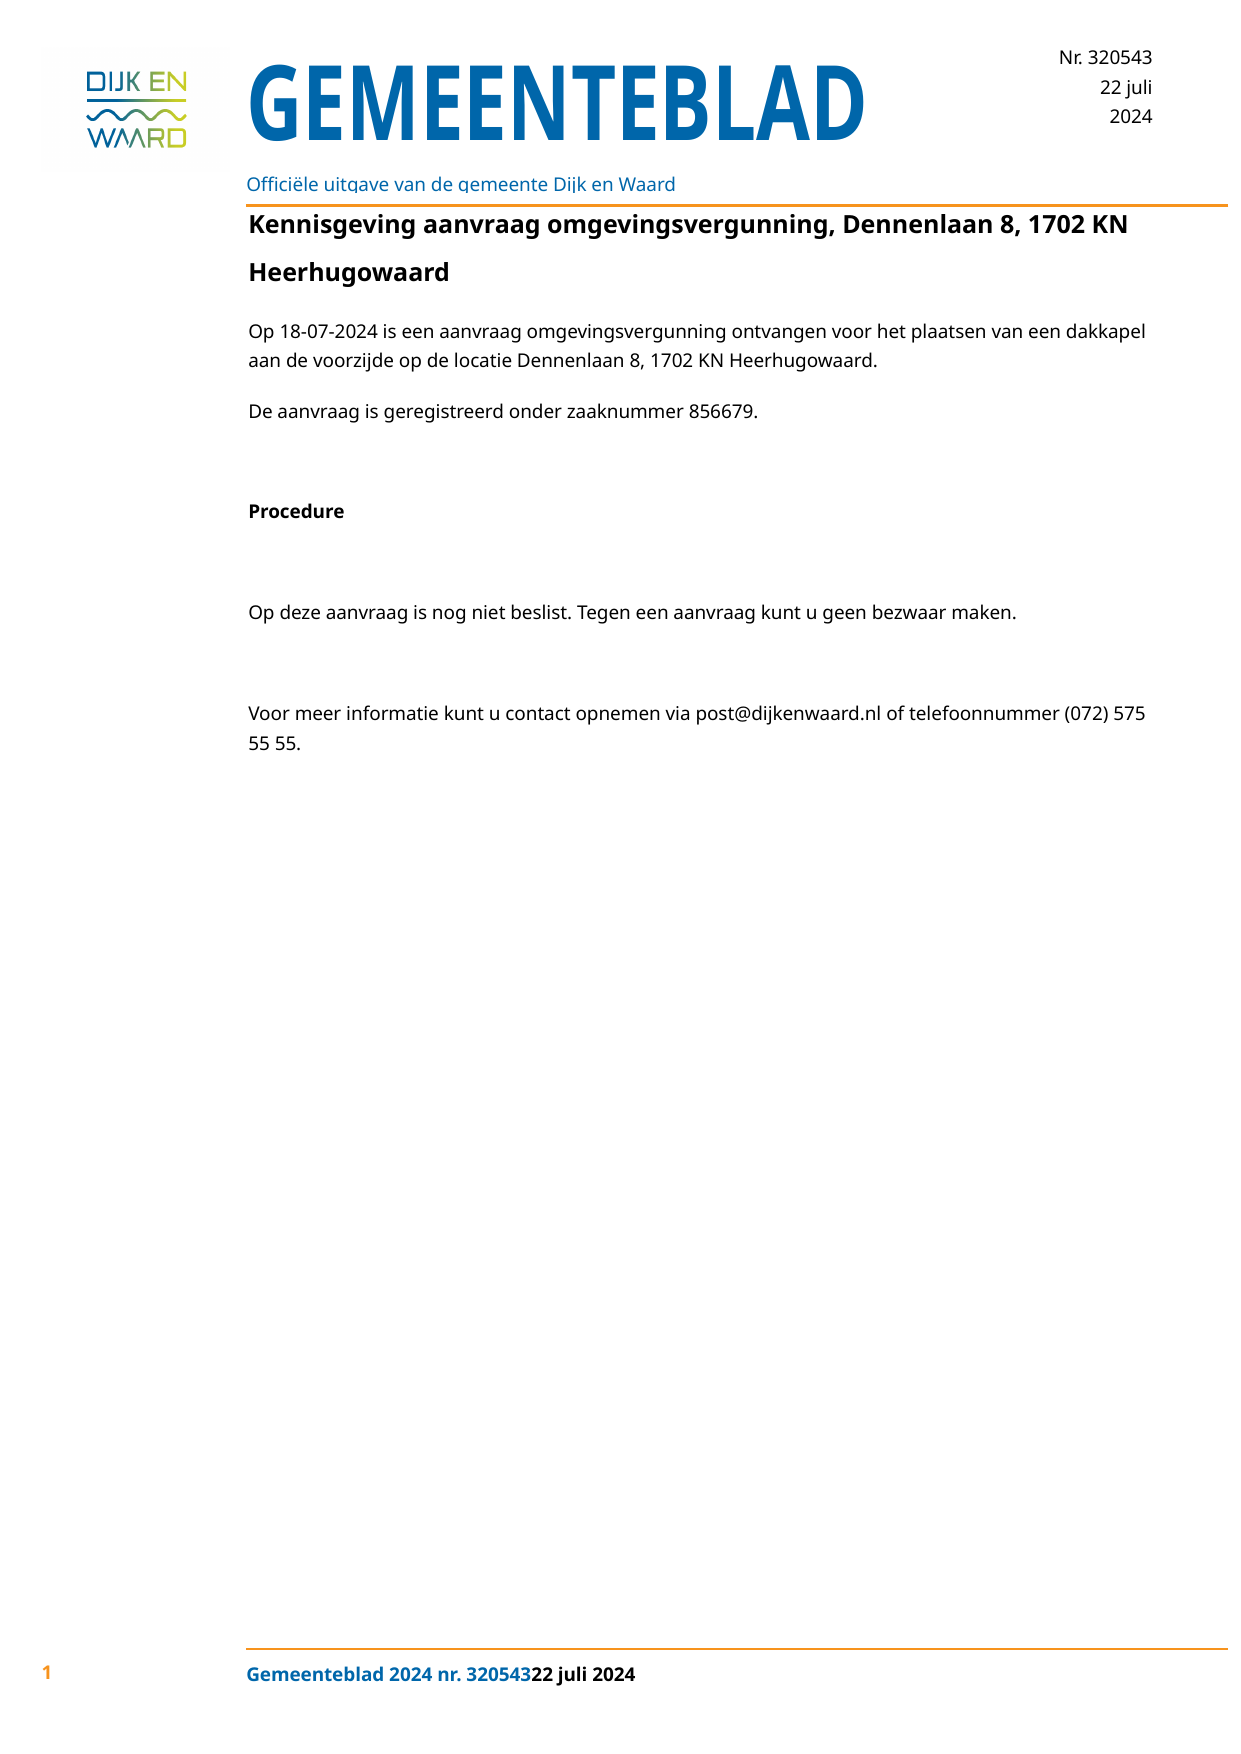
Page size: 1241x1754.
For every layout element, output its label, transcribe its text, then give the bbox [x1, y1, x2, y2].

picture [41, 47, 231, 172]
text Op 18-07-2024 is een aanvraag omgevingsvergunning ontvangen voor het plaatsen van een dakkapel aan de voorzijde op de locatie Dennenlaan 8, 1702 KN Heerhugowaard. [248, 318, 1152, 373]
text Kennisgeving aanvraag omgevingsvergunning, Dennenlaan 8, 1702 KN Heerhugowaard [248, 207, 1152, 288]
text Procedure [248, 499, 1152, 524]
text De aanvraag is geregistreerd onder zaaknummer 856679. [248, 398, 1152, 424]
text Voor meer informatie kunt u contact opnemen via post@dijkenwaard.nl of telefoonnummer (072) 575 55 55. [248, 700, 1152, 756]
text Op deze aanvraag is nog niet beslist. Tegen een aanvraag kunt u geen bezwaar maken. [248, 599, 1152, 625]
